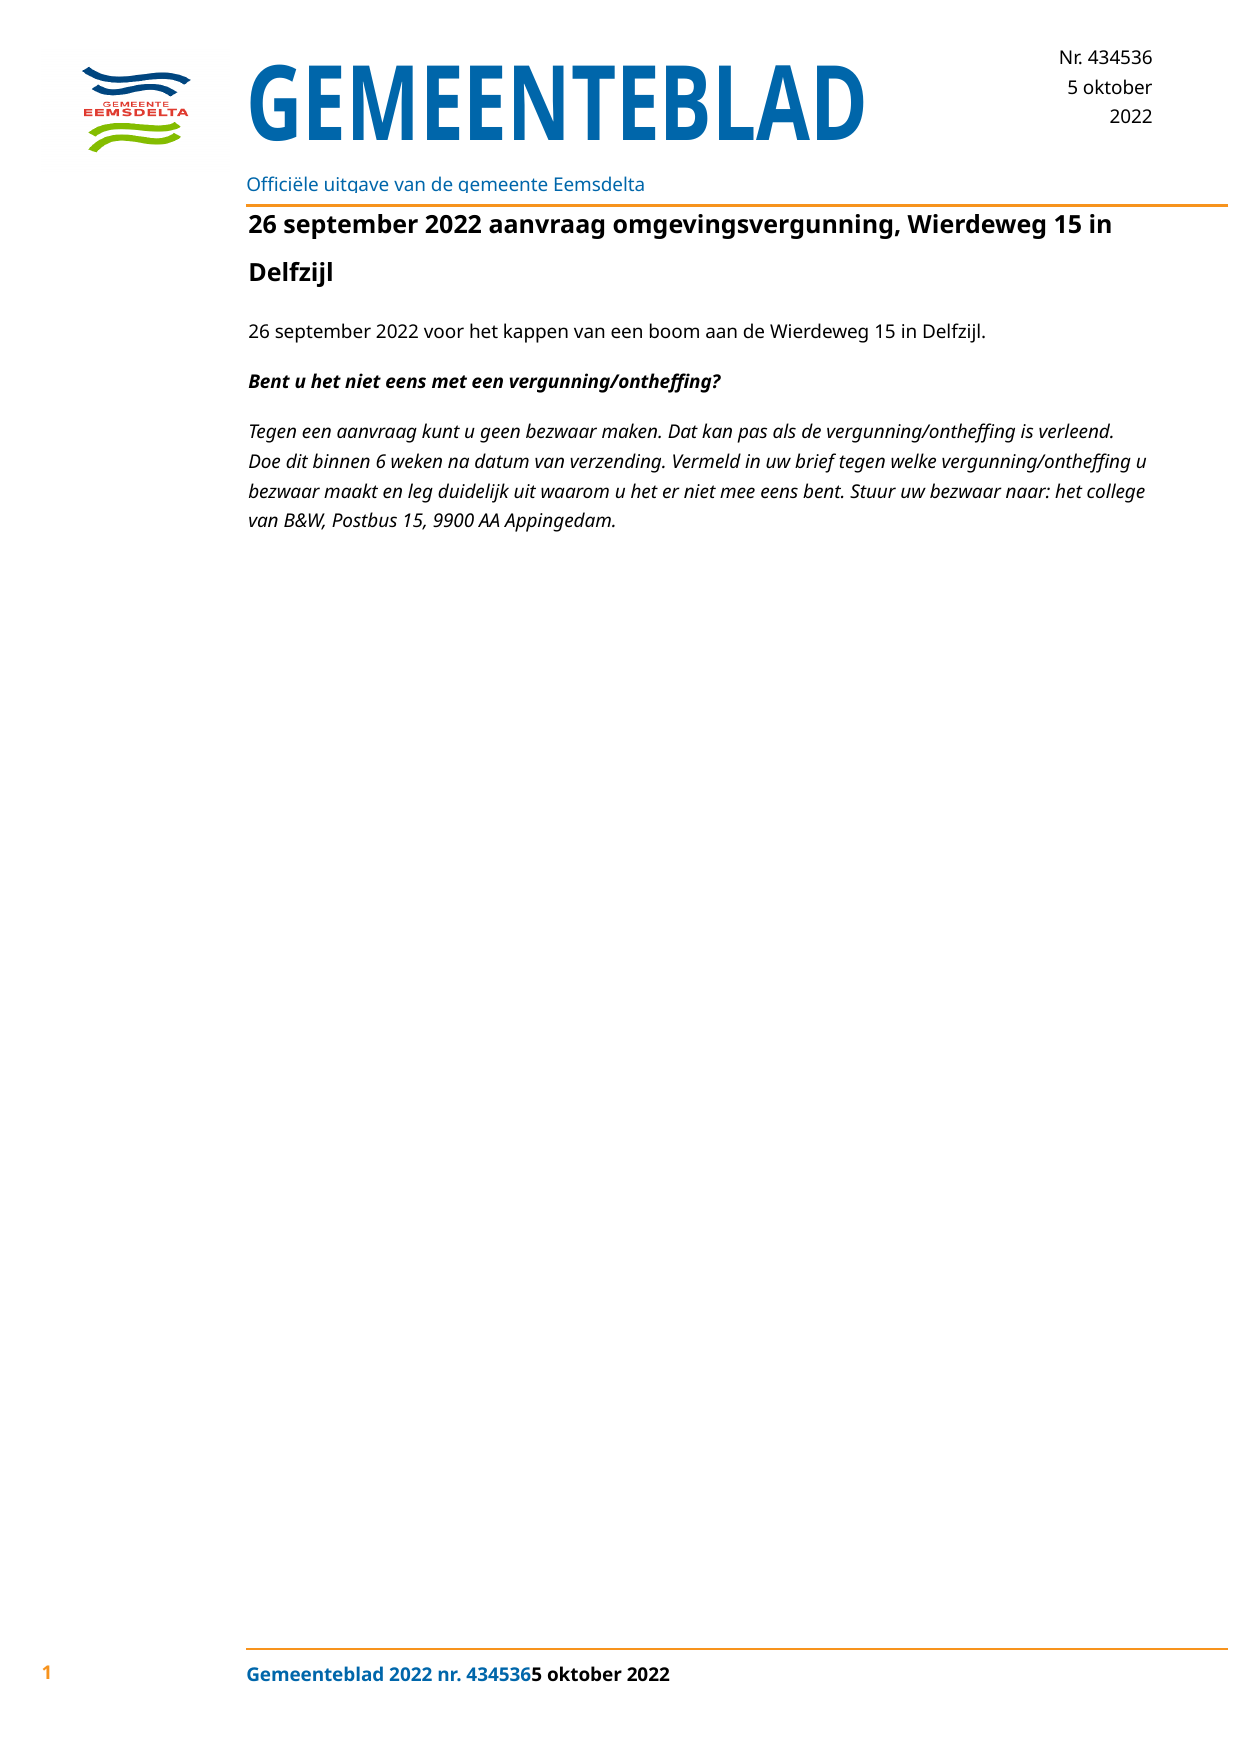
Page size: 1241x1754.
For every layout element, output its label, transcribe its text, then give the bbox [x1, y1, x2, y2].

text 26 september 2022 voor het kappen van een boom aan de Wierdeweg 15 in Delfzijl. [248, 318, 1152, 344]
text 26 september 2022 aanvraag omgevingsvergunning, Wierdeweg 15 in Delfzijl [248, 207, 1152, 288]
picture [41, 47, 231, 172]
text Tegen een aanvraag kunt u geen bezwaar maken. Dat kan pas als de vergunning/ontheffing is verleend. Doe dit binnen 6 weken na datum van verzending. Vermeld in uw brief tegen welke vergunning/ontheffing u bezwaar maakt en leg duidelijk uit waarom u het er niet mee eens bent. Stuur uw bezwaar naar: het college van B&W, Postbus 15, 9900 AA Appingedam. [248, 419, 1152, 533]
text Bent u het niet eens met een vergunning/ontheffing? [248, 368, 1152, 394]
